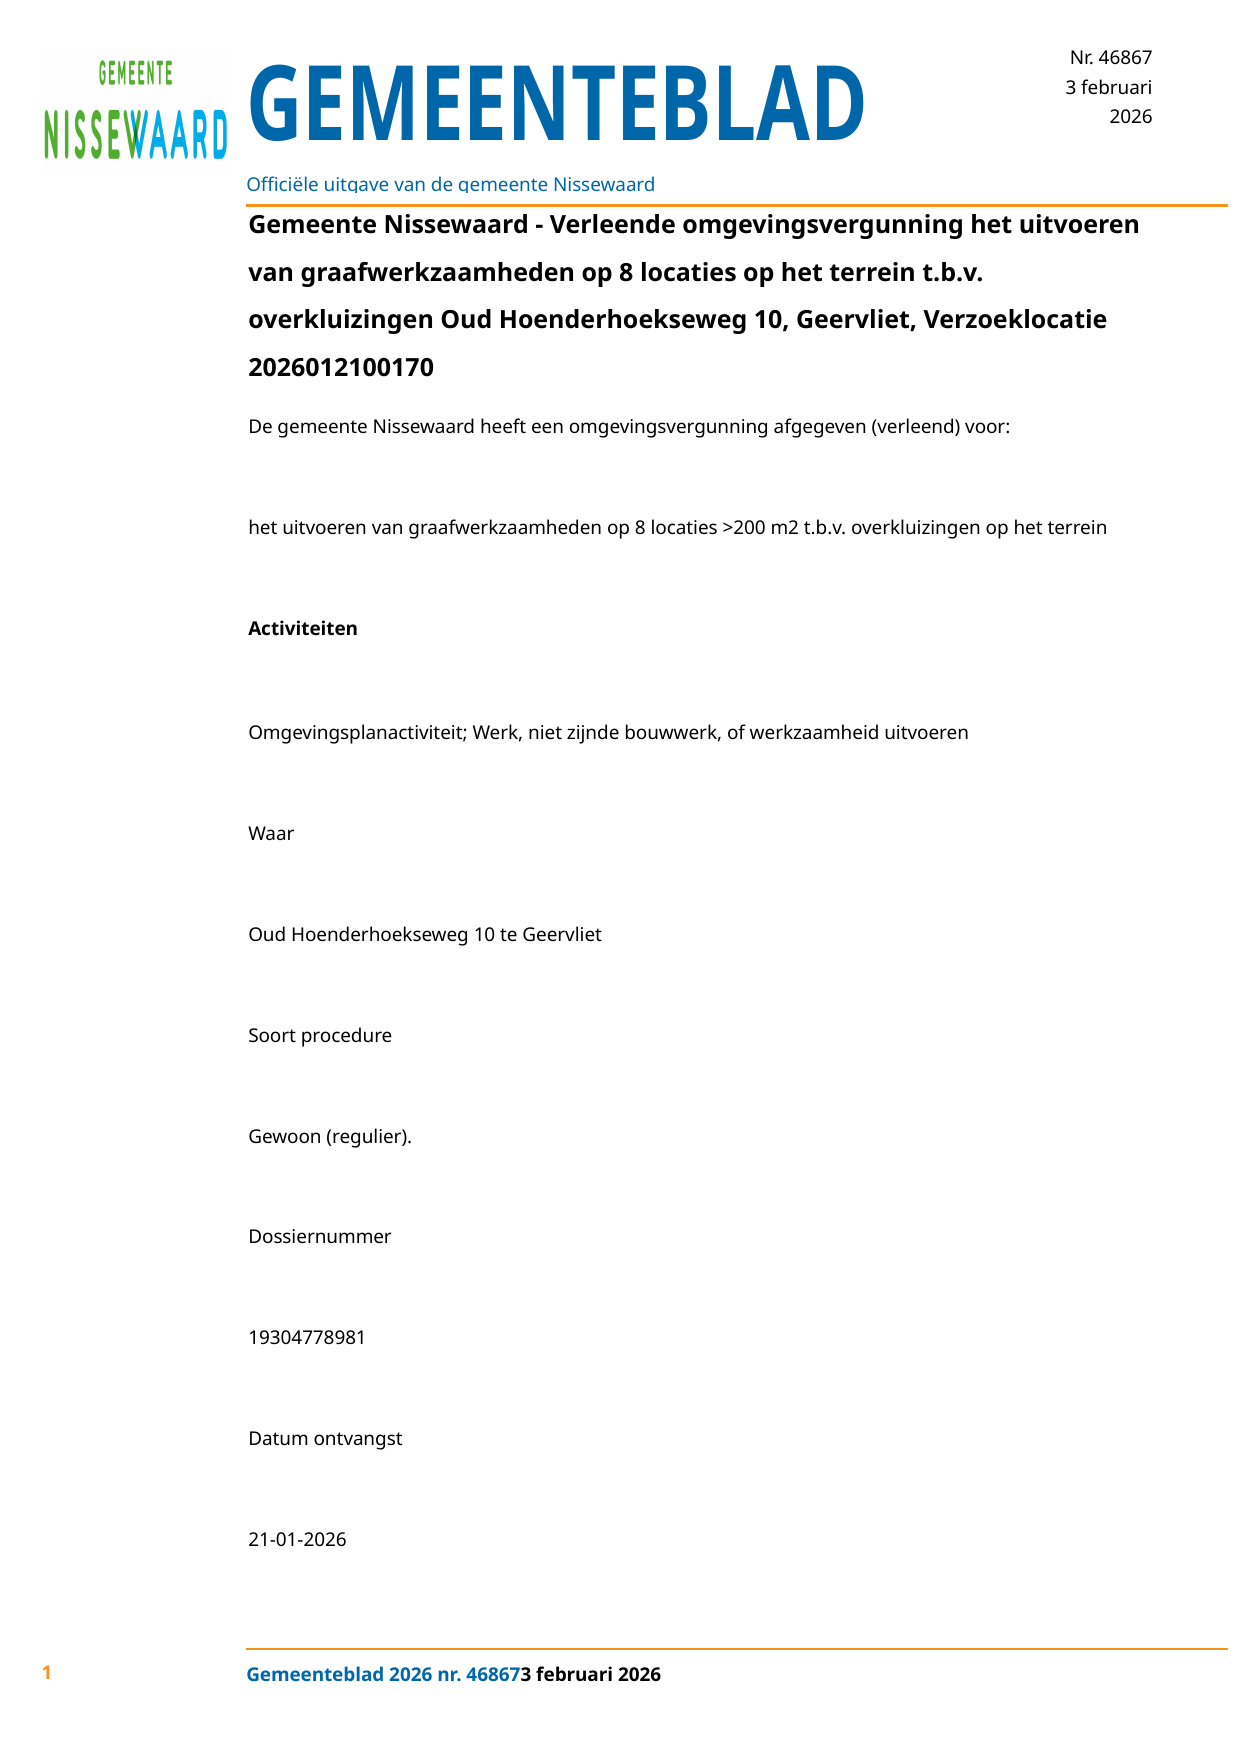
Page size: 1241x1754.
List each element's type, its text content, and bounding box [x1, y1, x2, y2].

text het uitvoeren van graafwerkzaamheden op 8 locaties >200 m2 t.b.v. overkluizingen op het terrein [248, 514, 1152, 540]
picture [41, 47, 231, 172]
text De gemeente Nissewaard heeft een omgevingsvergunning afgegeven (verleend) voor: [248, 413, 1152, 439]
text ﻿ [248, 665, 1152, 694]
text 21-01-2026 [248, 1526, 1152, 1552]
text Gewoon (regulier). [248, 1123, 1152, 1149]
text Datum ontvangst [248, 1425, 1152, 1451]
text Omgevingsplanactiviteit; Werk, niet zijnde bouwwerk, of werkzaamheid uitvoeren [248, 719, 1152, 745]
text 19304778981 [248, 1324, 1152, 1350]
text Waar [248, 820, 1152, 846]
text Soort procedure [248, 1022, 1152, 1048]
text Activiteiten [248, 615, 1152, 641]
text Dossiernummer [248, 1224, 1152, 1249]
text Gemeente Nissewaard - Verleende omgevingsvergunning het uitvoeren van graafwerkzaamheden op 8 locaties op het terrein t.b.v. overkluizingen Oud Hoenderhoekseweg 10, Geervliet, Verzoeklocatie 2026012100170 [248, 207, 1152, 384]
text Oud Hoenderhoekseweg 10 te Geervliet [248, 921, 1152, 947]
